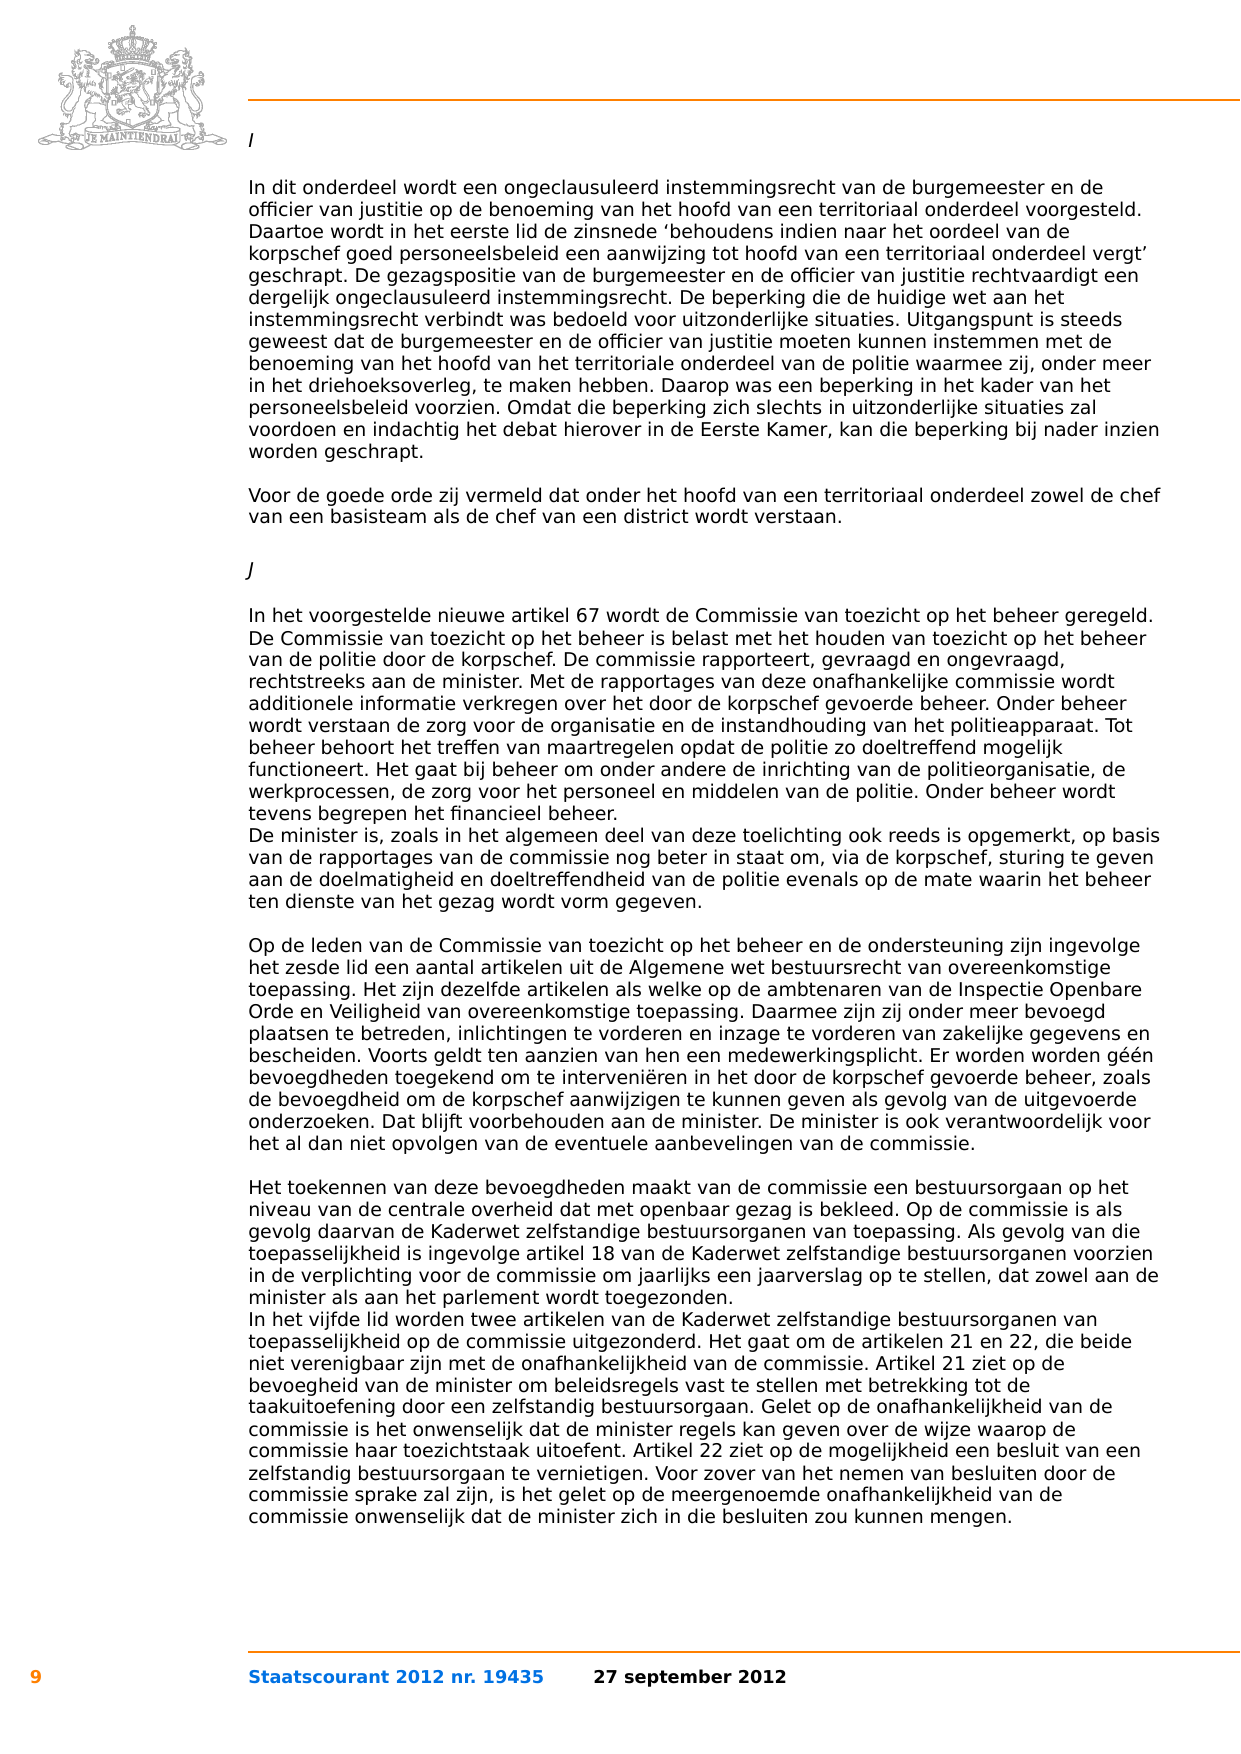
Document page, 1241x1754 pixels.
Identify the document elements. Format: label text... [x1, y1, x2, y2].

text Op de leden van de Commissie van toezicht op het beheer en de ondersteuning zijn ingevolge het zesde lid een aantal artikelen uit de Algemene wet bestuursrecht van overeenkomstige toepassing. Het zijn dezelfde artikelen als welke op de ambtenaren van de Inspectie Openbare Orde en Veiligheid van overeenkomstige toepassing. Daarmee zijn zij onder meer bevoegd plaatsen te betreden, inlichtingen te vorderen en inzage te vorderen van zakelijke gegevens en bescheiden. Voorts geldt ten aanzien van hen een medewerkingsplicht. Er worden worden géén bevoegdheden toegekend om te interveniëren in het door de korpschef gevoerde beheer, zoals de bevoegdheid om de korpschef aanwijzigen te kunnen geven als gevolg van de uitgevoerde onderzoeken. Dat blijft voorbehouden aan de minister. De minister is ook verantwoordelijk voor het al dan niet opvolgen van de eventuele aanbevelingen van de commissie. [248, 935, 1163, 1155]
text In het vijfde lid worden twee artikelen van de Kaderwet zelfstandige bestuursorganen van toepasselijkheid op de commissie uitgezonderd. Het gaat om de artikelen 21 en 22, die beide niet verenigbaar zijn met de onafhankelijkheid van de commissie. Artikel 21 ziet op de bevoegheid van de minister om beleidsregels vast te stellen met betrekking tot de taakuitoefening door een zelfstandig bestuursorgaan. Gelet op de onafhankelijkheid van de commissie is het onwenselijk dat de minister regels kan geven over de wijze waarop de commissie haar toezichtstaak uitoefent. Artikel 22 ziet op de mogelijkheid een besluit van een zelfstandig bestuursorgaan te vernietigen. Voor zover van het nemen van besluiten door de commissie sprake zal zijn, is het gelet op de meergenoemde onafhankelijkheid van de commissie onwenselijk dat de minister zich in die besluiten zou kunnen mengen. [248, 1308, 1163, 1528]
picture [38, 25, 227, 150]
text In dit onderdeel wordt een ongeclausuleerd instemmingsrecht van de burgemeester en de officier van justitie op de benoeming van het hoofd van een territoriaal onderdeel voorgesteld. Daartoe wordt in het eerste lid de zinsnede ‘behoudens indien naar het oordeel van de korpschef goed personeelsbeleid een aanwijzing tot hoofd van een territoriaal onderdeel vergt’ geschrapt. De gezagspositie van de burgemeester en de officier van justitie rechtvaardigt een dergelijk ongeclausuleerd instemmingsrecht. De beperking die de huidige wet aan het instemmingsrecht verbindt was bedoeld voor uitzonderlijke situaties. Uitgangspunt is steeds geweest dat de burgemeester en de officier van justitie moeten kunnen instemmen met de benoeming van het hoofd van het territoriale onderdeel van de politie waarmee zij, onder meer in het driehoeksoverleg, te maken hebben. Daarop was een beperking in het kader van het personeelsbeleid voorzien. Omdat die beperking zich slechts in uitzonderlijke situaties zal voordoen en indachtig het debat hierover in de Eerste Kamer, kan die beperking bij nader inzien worden geschrapt. [248, 177, 1163, 463]
subtitle J [248, 558, 1163, 580]
text Het toekennen van deze bevoegdheden maakt van de commissie een bestuursorgaan op het niveau van de centrale overheid dat met openbaar gezag is bekleed. Op de commissie is als gevolg daarvan de Kaderwet zelfstandige bestuursorganen van toepassing. Als gevolg van die toepasselijkheid is ingevolge artikel 18 van de Kaderwet zelfstandige bestuursorganen voorzien in de verplichting voor de commissie om jaarlijks een jaarverslag op te stellen, dat zowel aan de minister als aan het parlement wordt toegezonden. [248, 1177, 1163, 1308]
text De minister is, zoals in het algemeen deel van deze toelichting ook reeds is opgemerkt, op basis van de rapportages van de commissie nog beter in staat om, via de korpschef, sturing te geven aan de doelmatigheid en doeltreffendheid van de politie evenals op de mate waarin het beheer ten dienste van het gezag wordt vorm gegeven. [248, 825, 1163, 913]
text In het voorgestelde nieuwe artikel 67 wordt de Commissie van toezicht op het beheer geregeld. De Commissie van toezicht op het beheer is belast met het houden van toezicht op het beheer van de politie door de korpschef. De commissie rapporteert, gevraagd en ongevraagd, rechtstreeks aan de minister. Met de rapportages van deze onafhankelijke commissie wordt additionele informatie verkregen over het door de korpschef gevoerde beheer. Onder beheer wordt verstaan de zorg voor de organisatie en de instandhouding van het politieapparaat. Tot beheer behoort het treffen van maartregelen opdat de politie zo doeltreffend mogelijk functioneert. Het gaat bij beheer om onder andere de inrichting van de politieorganisatie, de werkprocessen, de zorg voor het personeel en middelen van de politie. Onder beheer wordt tevens begrepen het financieel beheer. [248, 605, 1163, 825]
text Voor de goede orde zij vermeld dat onder het hoofd van een territoriaal onderdeel zowel de chef van een basisteam als de chef van een district wordt verstaan. [248, 484, 1163, 528]
subtitle I [248, 130, 1163, 152]
